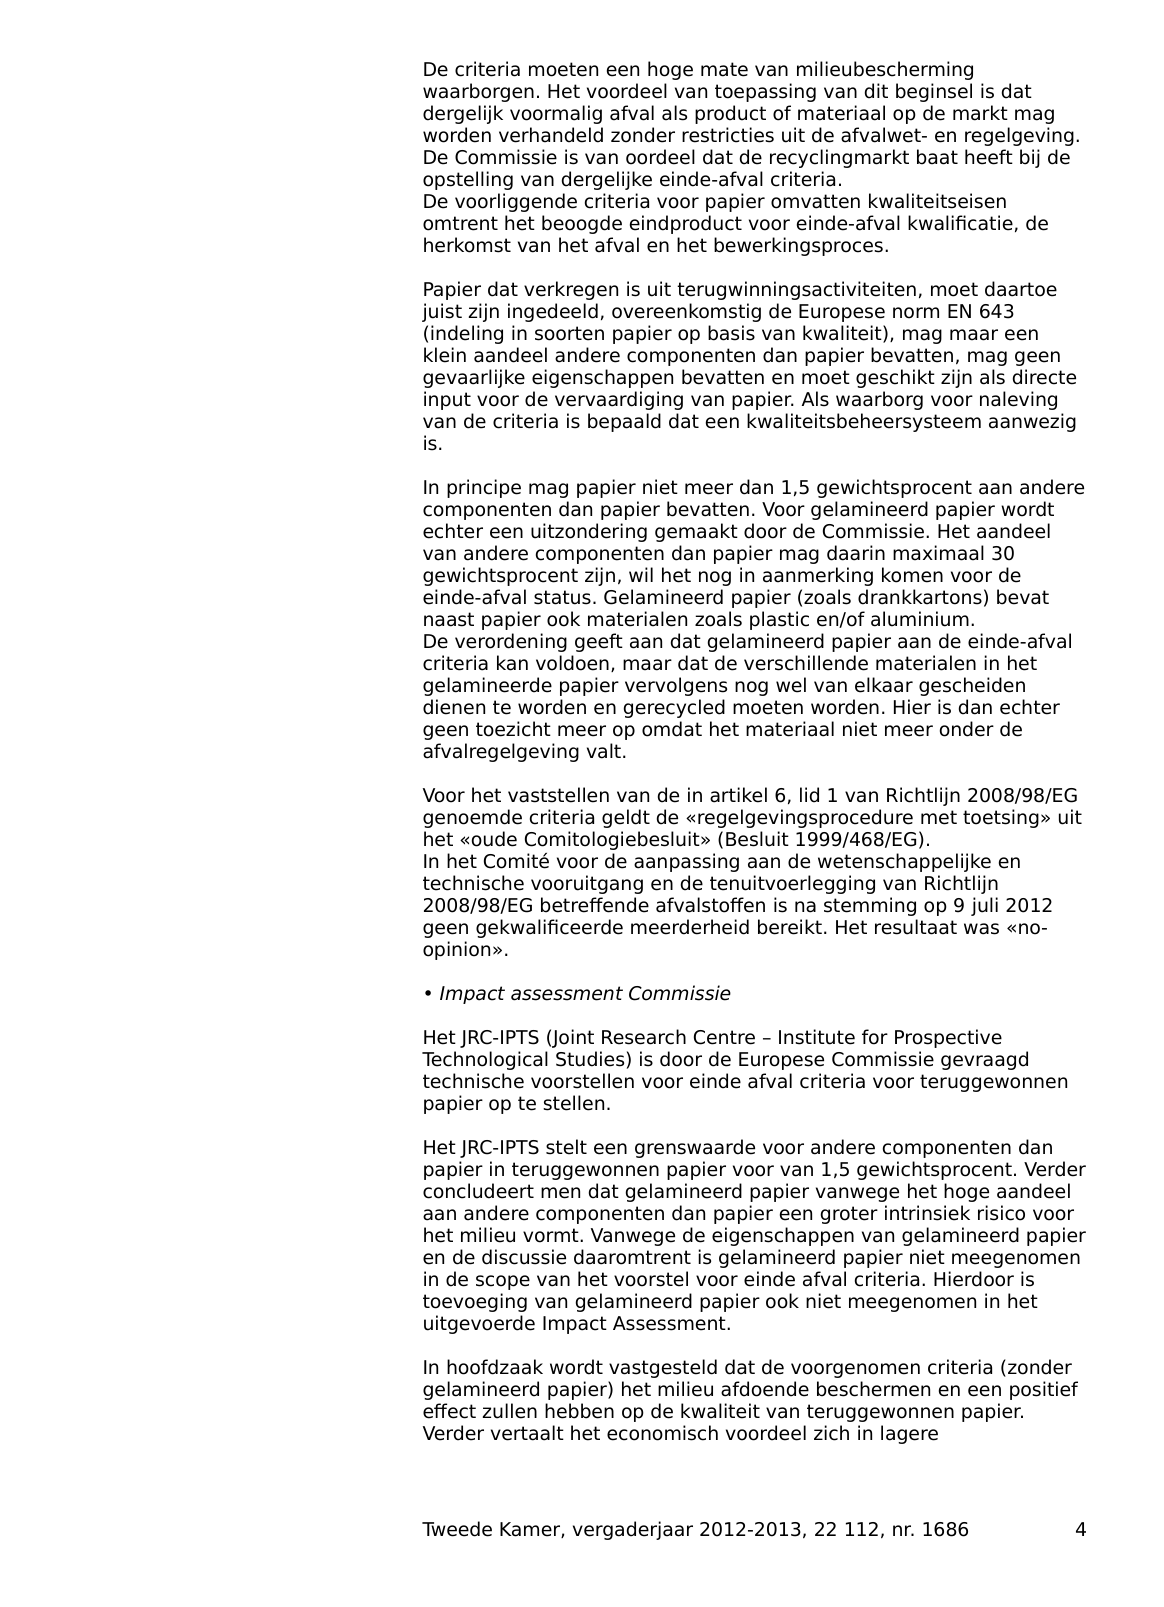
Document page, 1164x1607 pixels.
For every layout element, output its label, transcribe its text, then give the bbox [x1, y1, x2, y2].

text De criteria moeten een hoge mate van milieubescherming waarborgen. Het voordeel van toepassing van dit beginsel is dat dergelijk voormalig afval als product of materiaal op de markt mag worden verhandeld zonder restricties uit de afvalwet- en regelgeving. De Commissie is van oordeel dat de recyclingmarkt baat heeft bij de opstelling van dergelijke einde-afval criteria. [422, 59, 1087, 191]
text In het Comité voor de aanpassing aan de wetenschappelijke en technische vooruitgang en de tenuitvoerlegging van Richtlijn 2008/98/EG betreffende afvalstoffen is na stemming op 9 juli 2012 geen gekwalificeerde meerderheid bereikt. Het resultaat was «no-opinion». [422, 851, 1087, 961]
text In principe mag papier niet meer dan 1,5 gewichtsprocent aan andere componenten dan papier bevatten. Voor gelamineerd papier wordt echter een uitzondering gemaakt door de Commissie. Het aandeel van andere componenten dan papier mag daarin maximaal 30 gewichtsprocent zijn, wil het nog in aanmerking komen voor de einde-afval status. Gelamineerd papier (zoals drankkartons) bevat naast papier ook materialen zoals plastic en/of aluminium. [422, 477, 1087, 631]
text Papier dat verkregen is uit terugwinningsactiviteiten, moet daartoe juist zijn ingedeeld, overeenkomstig de Europese norm EN 643 (indeling in soorten papier op basis van kwaliteit), mag maar een klein aandeel andere componenten dan papier bevatten, mag geen gevaarlijke eigenschappen bevatten en moet geschikt zijn als directe input voor de vervaardiging van papier. Als waarborg voor naleving van de criteria is bepaald dat een kwaliteitsbeheersysteem aanwezig is. [422, 279, 1087, 455]
text Voor het vaststellen van de in artikel 6, lid 1 van Richtlijn 2008/98/EG genoemde criteria geldt de «regelgevingsprocedure met toetsing» uit het «oude Comitologiebesluit» (Besluit 1999/468/EG). [422, 785, 1087, 851]
text De verordening geeft aan dat gelamineerd papier aan de einde-afval criteria kan voldoen, maar dat de verschillende materialen in het gelamineerde papier vervolgens nog wel van elkaar gescheiden dienen te worden en gerecycled moeten worden. Hier is dan echter geen toezicht meer op omdat het materiaal niet meer onder de afvalregelgeving valt. [422, 631, 1087, 763]
text In hoofdzaak wordt vastgesteld dat de voorgenomen criteria (zonder gelamineerd papier) het milieu afdoende beschermen en een positief effect zullen hebben op de kwaliteit van teruggewonnen papier. Verder vertaalt het economisch voordeel zich in lagere [422, 1357, 1087, 1445]
text Het JRC-IPTS (Joint Research Centre – Institute for Prospective Technological Studies) is door de Europese Commissie gevraagd technische voorstellen voor einde afval criteria voor teruggewonnen papier op te stellen. [422, 1027, 1087, 1115]
text Het JRC-IPTS stelt een grenswaarde voor andere componenten dan papier in teruggewonnen papier voor van 1,5 gewichtsprocent. Verder concludeert men dat gelamineerd papier vanwege het hoge aandeel aan andere componenten dan papier een groter intrinsiek risico voor het milieu vormt. Vanwege de eigenschappen van gelamineerd papier en de discussie daaromtrent is gelamineerd papier niet meegenomen in de scope van het voorstel voor einde afval criteria. Hierdoor is toevoeging van gelamineerd papier ook niet meegenomen in het uitgevoerde Impact Assessment. [422, 1137, 1087, 1335]
text De voorliggende criteria voor papier omvatten kwaliteitseisen omtrent het beoogde eindproduct voor einde-afval kwalificatie, de herkomst van het afval en het bewerkingsproces. [422, 191, 1087, 257]
subtitle • Impact assessment Commissie [422, 983, 1087, 1005]
